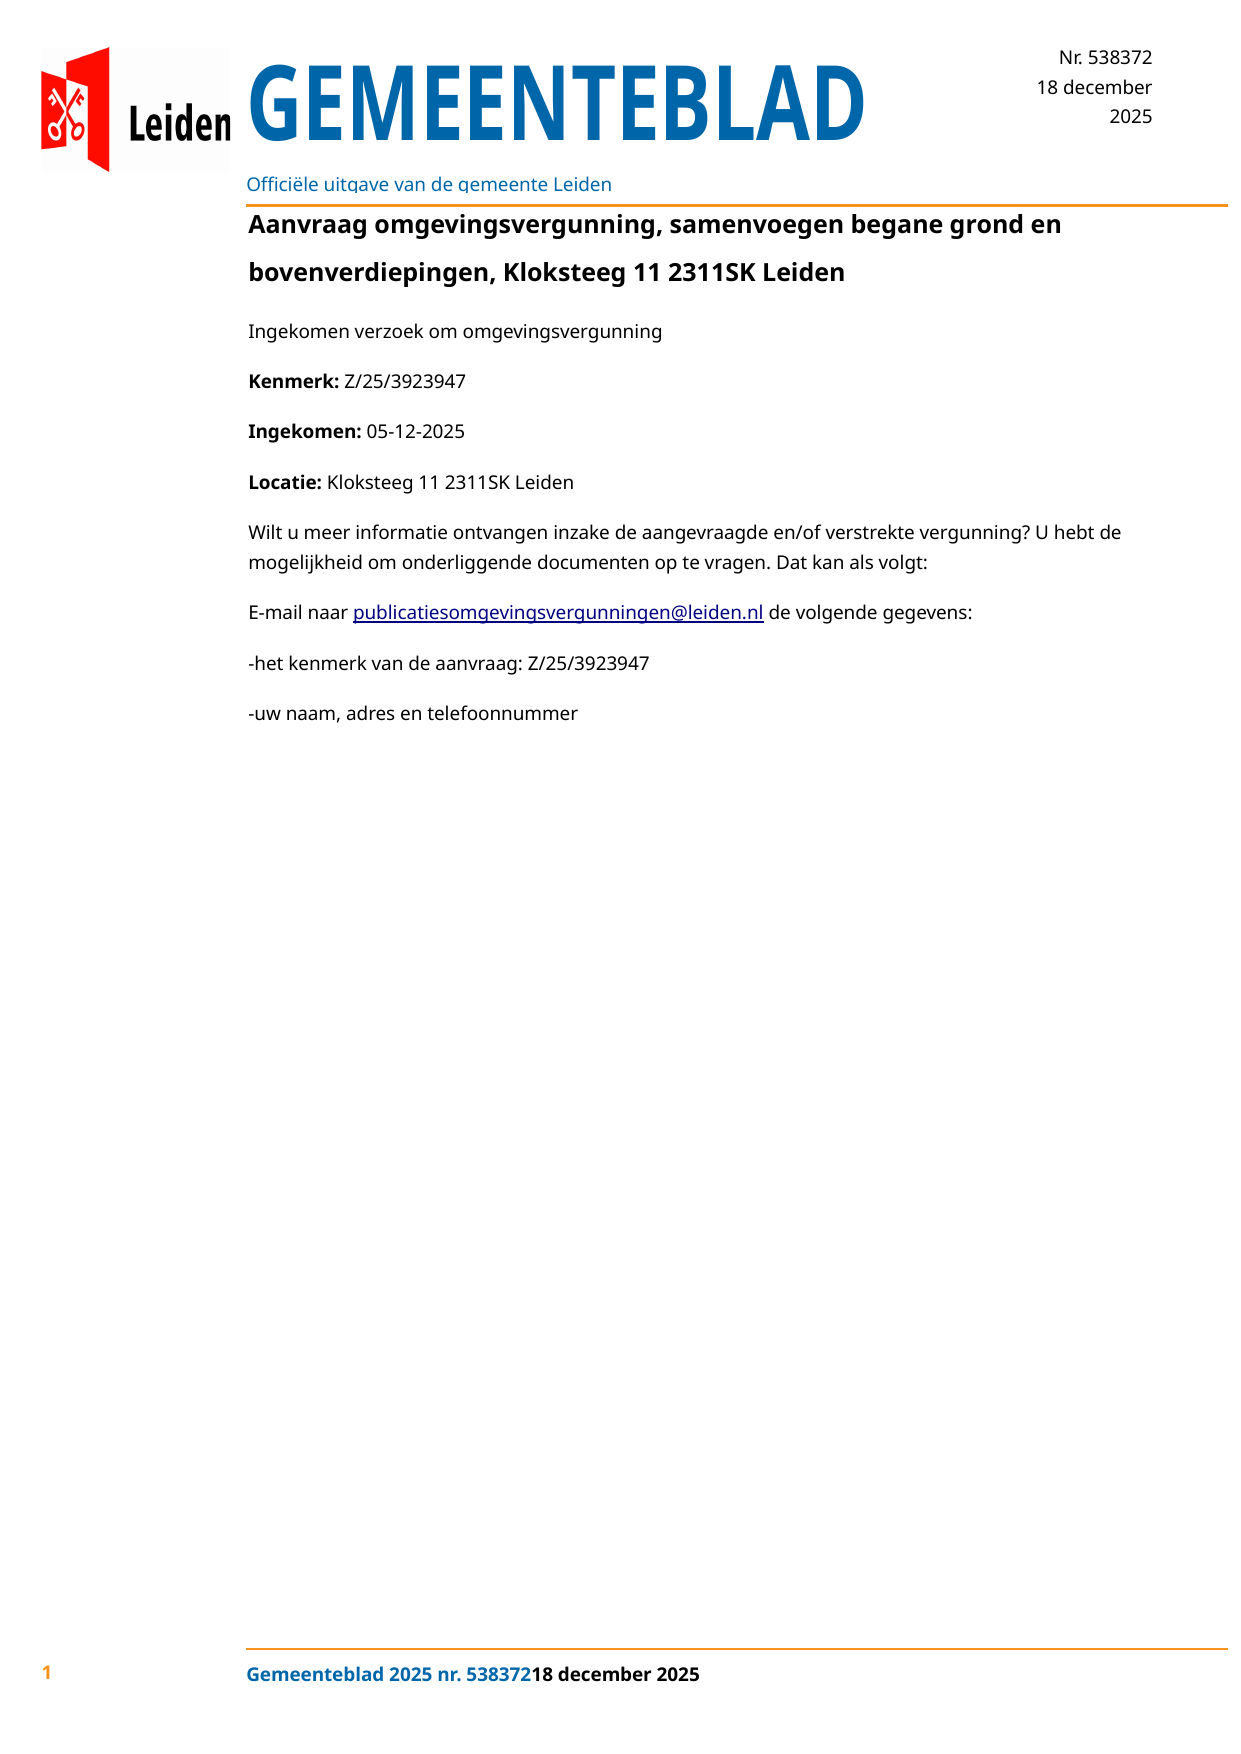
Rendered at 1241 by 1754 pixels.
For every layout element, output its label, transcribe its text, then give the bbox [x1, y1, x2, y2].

text Ingekomen verzoek om omgevingsvergunning [248, 318, 1152, 344]
text Kenmerk: Z/25/3923947 [248, 368, 1152, 394]
text -het kenmerk van de aanvraag: Z/25/3923947 [248, 650, 1152, 676]
text Aanvraag omgevingsvergunning, samenvoegen begane grond en bovenverdiepingen, Kloksteeg 11 2311SK Leiden [248, 207, 1152, 288]
text Locatie: Kloksteeg 11 2311SK Leiden [248, 469, 1152, 495]
text Wilt u meer informatie ontvangen inzake de aangevraagde en/of verstrekte vergunning? U hebt de mogelijkheid om onderliggende documenten op te vragen. Dat kan als volgt: [248, 519, 1152, 575]
picture [41, 47, 231, 172]
text E-mail naar publicatiesomgevingsvergunningen@leiden.nl de volgende gegevens: [248, 599, 1152, 625]
text -uw naam, adres en telefoonnummer [248, 700, 1152, 726]
text Ingekomen: 05-12-2025 [248, 419, 1152, 444]
